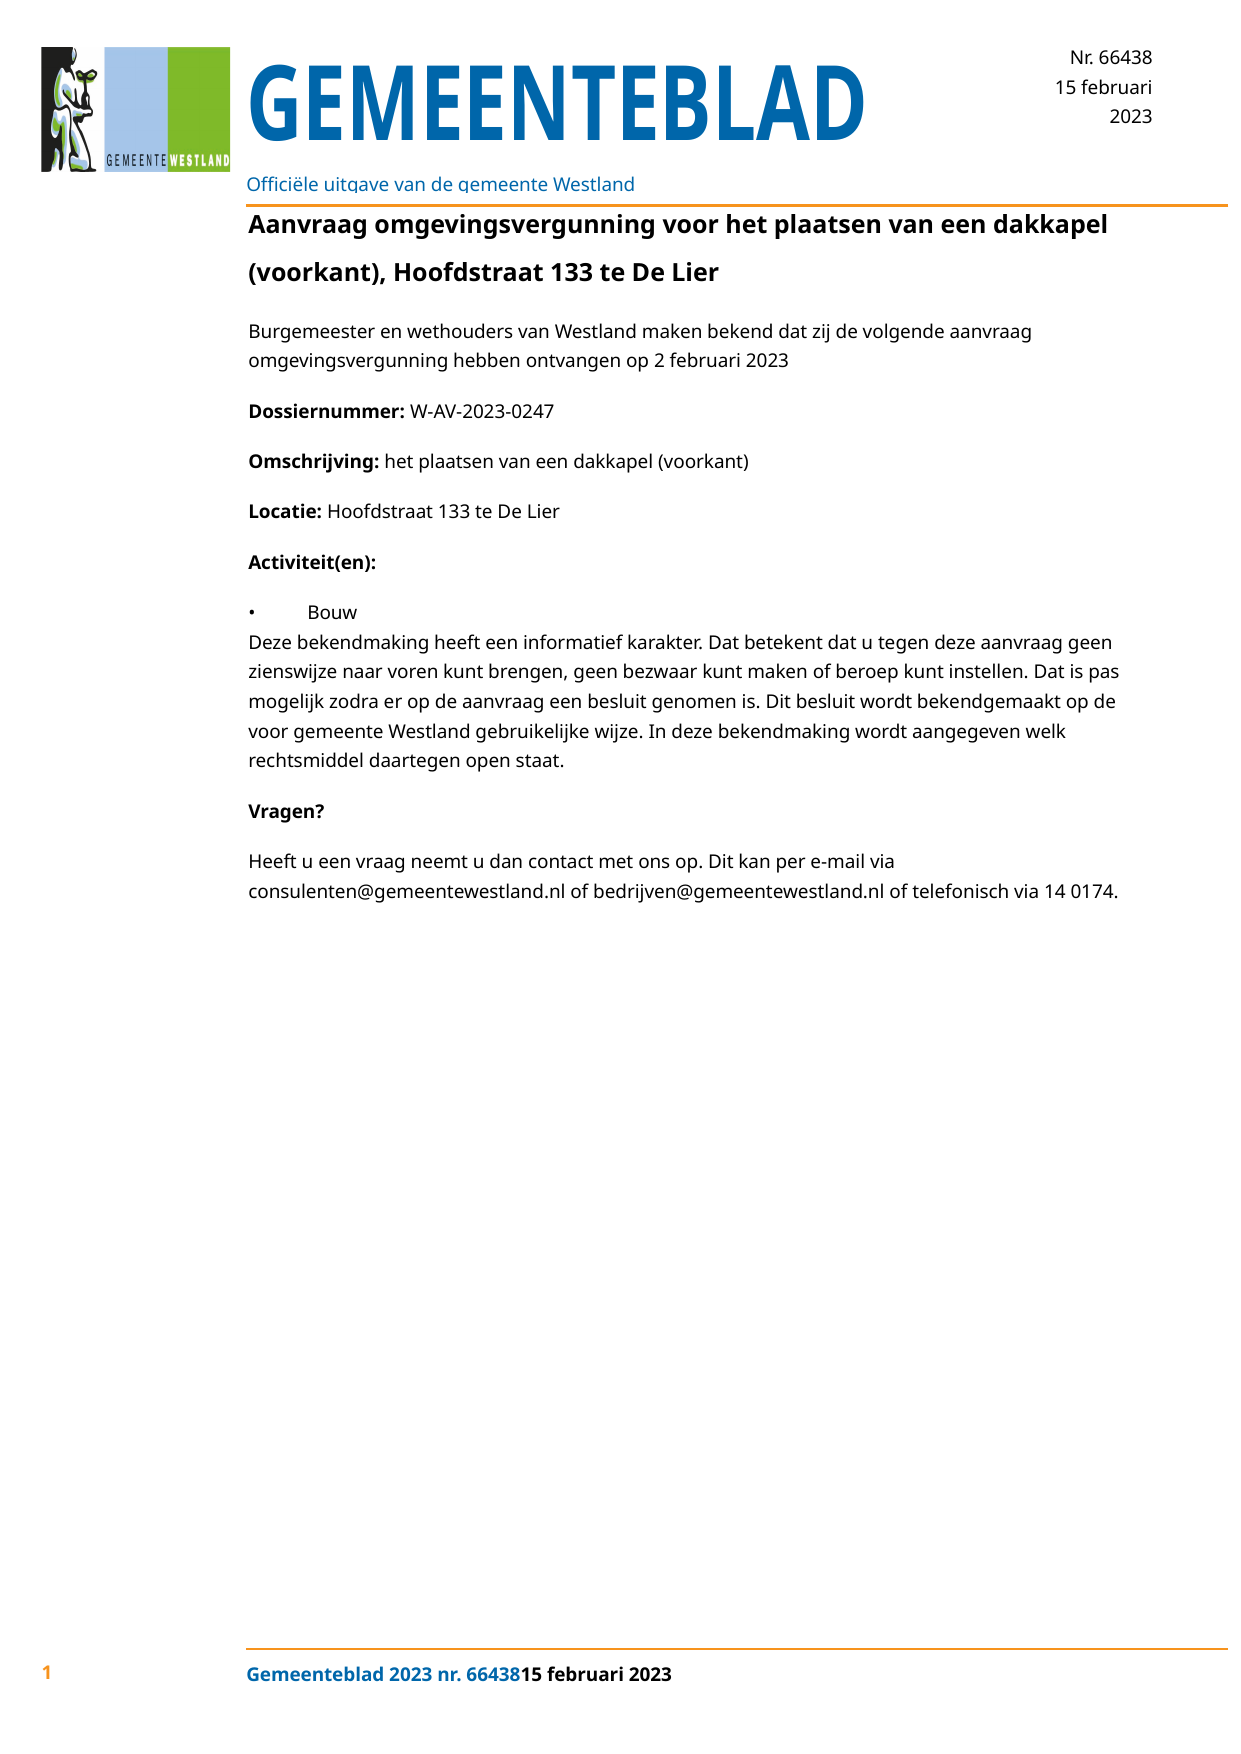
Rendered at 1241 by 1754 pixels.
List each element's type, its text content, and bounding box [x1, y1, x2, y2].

text Deze bekendmaking heeft een informatief karakter. Dat betekent dat u tegen deze aanvraag geen zienswijze naar voren kunt brengen, geen bezwaar kunt maken of beroep kunt instellen. Dat is pas mogelijk zodra er op de aanvraag een besluit genomen is. Dit besluit wordt bekendgemaakt op de voor gemeente Westland gebruikelijke wijze. In deze bekendmaking wordt aangegeven welk rechtsmiddel daartegen open staat. [248, 629, 1152, 773]
text Locatie: Hoofdstraat 133 te De Lier [248, 499, 1152, 524]
text Activiteit(en): [248, 549, 1152, 575]
text Vragen? [248, 798, 1152, 824]
picture [41, 47, 231, 172]
text Burgemeester en wethouders van Westland maken bekend dat zij de volgende aanvraag omgevingsvergunning hebben ontvangen op 2 februari 2023 [248, 318, 1152, 373]
text Aanvraag omgevingsvergunning voor het plaatsen van een dakkapel (voorkant), Hoofdstraat 133 te De Lier [248, 207, 1152, 288]
text Heeft u een vraag neemt u dan contact met ons op. Dit kan per e-mail via consulenten@gemeentewestland.nl of bedrijven@gemeentewestland.nl of telefonisch via 14 0174. [248, 848, 1152, 904]
list Bouw [248, 599, 1152, 625]
text Omschrijving: het plaatsen van een dakkapel (voorkant) [248, 448, 1152, 474]
text Dossiernummer: W-AV-2023-0247 [248, 398, 1152, 424]
